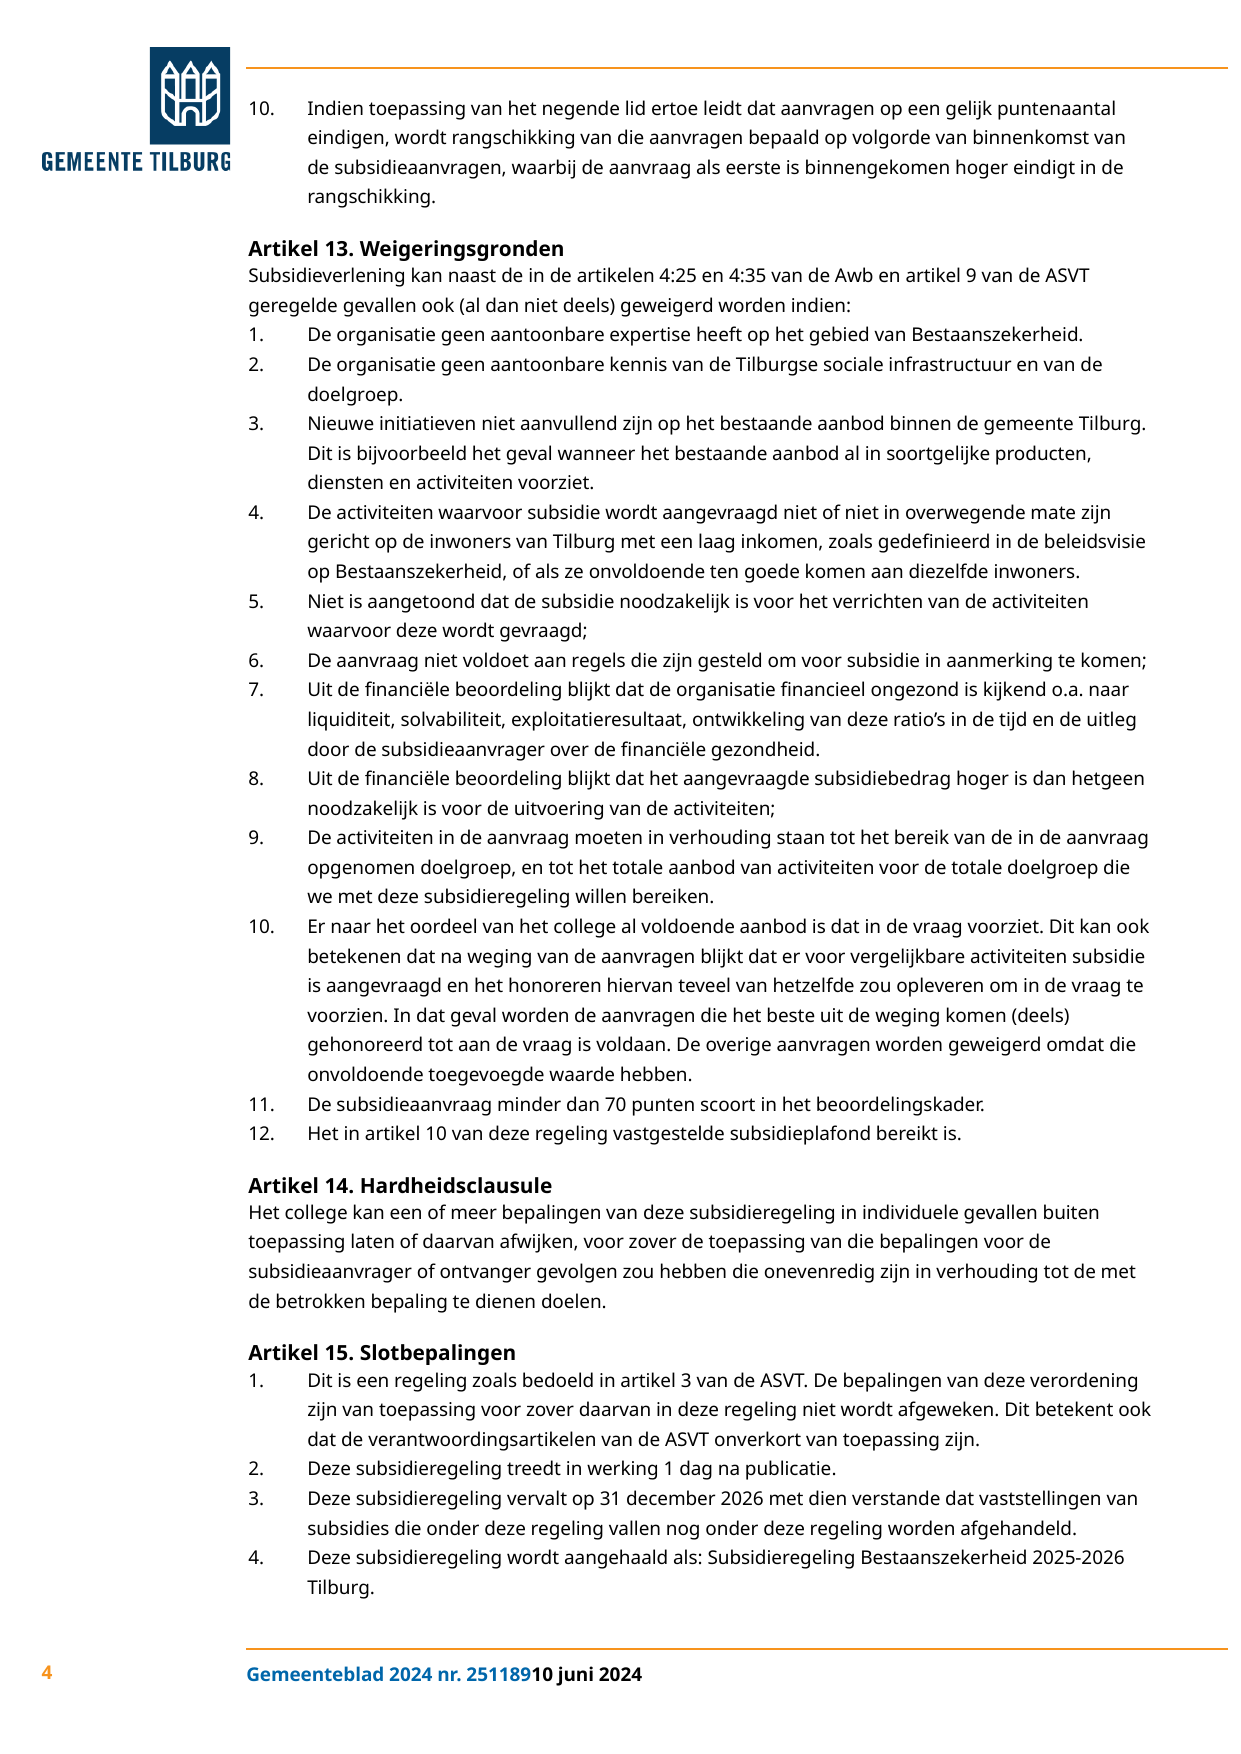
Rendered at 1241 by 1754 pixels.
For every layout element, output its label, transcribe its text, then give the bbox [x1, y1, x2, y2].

list De activiteiten waarvoor subsidie wordt aangevraagd niet of niet in overwegende mate zijn gericht op de inwoners van Tilburg met een laag inkomen, zoals gedefinieerd in de beleidsvisie op Bestaanszekerheid, of als ze onvoldoende ten goede komen aan diezelfde inwoners. [248, 499, 1152, 584]
text Artikel 13. Weigeringsgronden [248, 234, 1152, 262]
list De subsidieaanvraag minder dan 70 punten scoort in het beoordelingskader. [248, 1091, 1152, 1116]
list Nieuwe initiatieven niet aanvullend zijn op het bestaande aanbod binnen de gemeente Tilburg. Dit is bijvoorbeeld het geval wanneer het bestaande aanbod al in soortgelijke producten, diensten en activiteiten voorziet. [248, 410, 1152, 495]
list Deze subsidieregeling treedt in werking 1 dag na publicatie. [248, 1456, 1152, 1481]
picture [41, 47, 231, 172]
list Uit de financiële beoordeling blijkt dat het aangevraagde subsidiebedrag hoger is dan hetgeen noodzakelijk is voor de uitvoering van de activiteiten; [248, 765, 1152, 821]
list Deze subsidieregeling vervalt op 31 december 2026 met dien verstande dat vaststellingen van subsidies die onder deze regeling vallen nog onder deze regeling worden afgehandeld. [248, 1485, 1152, 1540]
list De aanvraag niet voldoet aan regels die zijn gesteld om voor subsidie in aanmerking te komen; [248, 647, 1152, 673]
list De activiteiten in de aanvraag moeten in verhouding staan tot het bereik van de in de aanvraag opgenomen doelgroep, en tot het totale aanbod van activiteiten voor de totale doelgroep die we met deze subsidieregeling willen bereiken. [248, 824, 1152, 909]
list De organisatie geen aantoonbare kennis van de Tilburgse sociale infrastructuur en van de doelgroep. [248, 351, 1152, 406]
list Het in artikel 10 van deze regeling vastgestelde subsidieplafond bereikt is. [248, 1120, 1152, 1146]
list Deze subsidieregeling wordt aangehaald als: Subsidieregeling Bestaanszekerheid 2025-2026 Tilburg. [248, 1544, 1152, 1599]
list Uit de financiële beoordeling blijkt dat de organisatie financieel ongezond is kijkend o.a. naar liquiditeit, solvabiliteit, exploitatieresultaat, ontwikkeling van deze ratio’s in de tijd en de uitleg door de subsidieaanvrager over de financiële gezondheid. [248, 677, 1152, 761]
list Er naar het oordeel van het college al voldoende aanbod is dat in de vraag voorziet. Dit kan ook betekenen dat na weging van de aanvragen blijkt dat er voor vergelijkbare activiteiten subsidie is aangevraagd en het honoreren hiervan teveel van hetzelfde zou opleveren om in de vraag te voorzien. In dat geval worden de aanvragen die het beste uit de weging komen (deels) gehonoreerd tot aan de vraag is voldaan. De overige aanvragen worden geweigerd omdat die onvoldoende toegevoegde waarde hebben. [248, 913, 1152, 1087]
list Indien toepassing van het negende lid ertoe leidt dat aanvragen op een gelijk puntenaantal eindigen, wordt rangschikking van die aanvragen bepaald op volgorde van binnenkomst van de subsidieaanvragen, waarbij de aanvraag als eerste is binnengekomen hoger eindigt in de rangschikking. [248, 95, 1152, 209]
list Dit is een regeling zoals bedoeld in artikel 3 van de ASVT. De bepalingen van deze verordening zijn van toepassing voor zover daarvan in deze regeling niet wordt afgeweken. Dit betekent ook dat de verantwoordingsartikelen van de ASVT onverkort van toepassing zijn. [248, 1367, 1152, 1452]
text Artikel 15. Slotbepalingen [248, 1338, 1152, 1367]
text Subsidieverlening kan naast de in de artikelen 4:25 en 4:35 van de Awb en artikel 9 van de ASVT geregelde gevallen ook (al dan niet deels) geweigerd worden indien: [248, 262, 1152, 318]
text Het college kan een of meer bepalingen van deze subsidieregeling in individuele gevallen buiten toepassing laten of daarvan afwijken, voor zover de toepassing van die bepalingen voor de subsidieaanvrager of ontvanger gevolgen zou hebben die onevenredig zijn in verhouding tot de met de betrokken bepaling te dienen doelen. [248, 1199, 1152, 1314]
list De organisatie geen aantoonbare expertise heeft op het gebied van Bestaanszekerheid. [248, 322, 1152, 347]
text Artikel 14. Hardheidsclausule [248, 1171, 1152, 1199]
list Niet is aangetoond dat de subsidie noodzakelijk is voor het verrichten van de activiteiten waarvoor deze wordt gevraagd; [248, 588, 1152, 643]
